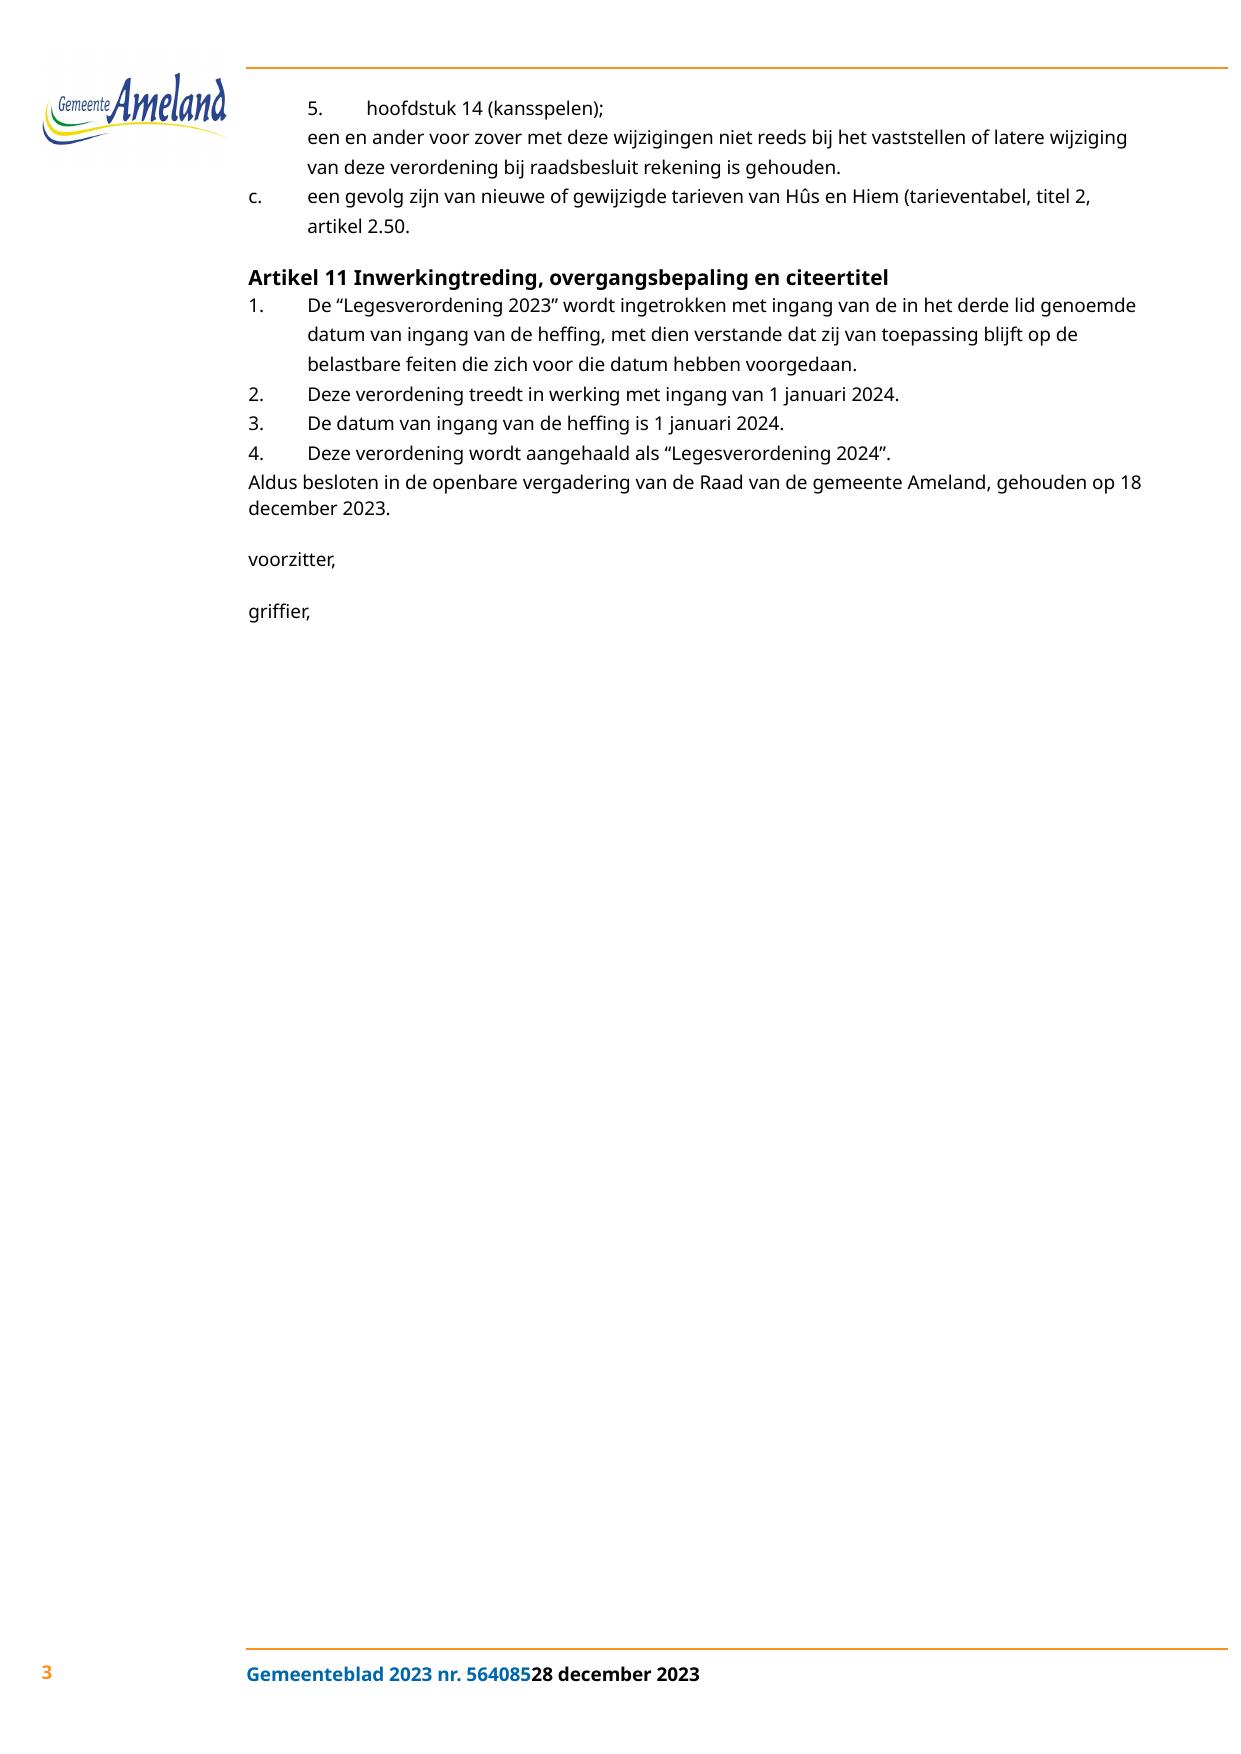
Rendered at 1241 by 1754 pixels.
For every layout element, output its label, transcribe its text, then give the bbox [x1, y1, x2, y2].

list hoofdstuk 14 (kansspelen); [307, 95, 1152, 121]
list een gevolg zijn van nieuwe of gewijzigde tarieven van Hûs en Hiem (tarieventabel, titel 2, artikel 2.50. [248, 183, 1152, 239]
list Deze verordening treedt in werking met ingang van 1 januari 2024. [248, 381, 1152, 406]
list De datum van ingang van de heffing is 1 januari 2024. [248, 410, 1152, 436]
text Aldus besloten in de openbare vergadering van de Raad van de gemeente Ameland, gehouden op 18 december 2023. [248, 469, 1152, 521]
text griffier, [248, 598, 1152, 624]
picture [41, 47, 231, 172]
list De “Legesverordening 2023” wordt ingetrokken met ingang van de in het derde lid genoemde datum van ingang van de heffing, met dien verstande dat zij van toepassing blijft op de belastbare feiten die zich voor die datum hebben voorgedaan. [248, 292, 1152, 377]
text voorzitter, [248, 547, 1152, 572]
list een en ander voor zover met deze wijzigingen niet reeds bij het vaststellen of latere wijziging van deze verordening bij raadsbesluit rekening is gehouden. [248, 124, 1152, 180]
list Deze verordening wordt aangehaald als “Legesverordening 2024”. [248, 440, 1152, 466]
text Artikel 11 Inwerkingtreding, overgangsbepaling en citeertitel [248, 263, 1152, 292]
